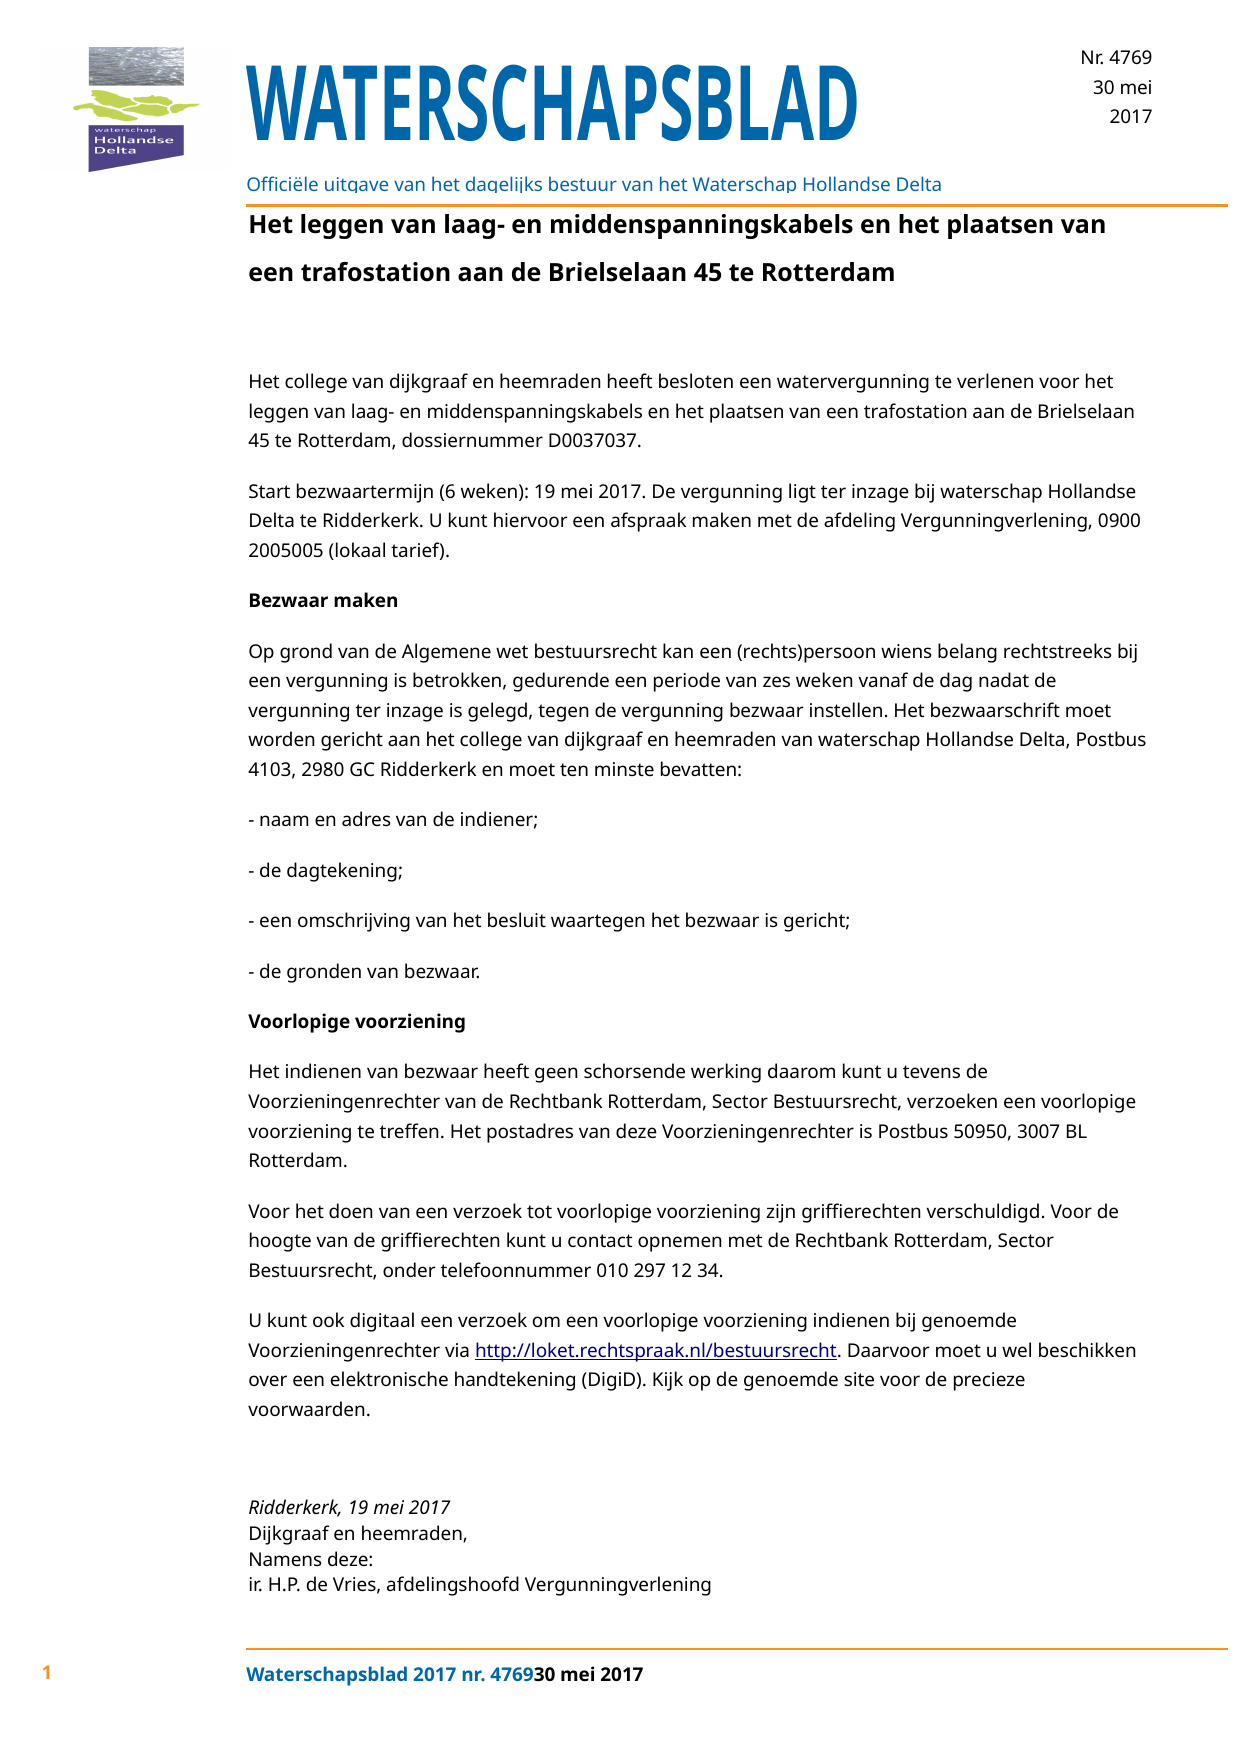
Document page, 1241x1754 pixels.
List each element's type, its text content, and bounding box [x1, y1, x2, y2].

text Op grond van de Algemene wet bestuursrecht kan een (rechts)persoon wiens belang rechtstreeks bij een vergunning is betrokken, gedurende een periode van zes weken vanaf de dag nadat de vergunning ter inzage is gelegd, tegen de vergunning bezwaar instellen. Het bezwaarschrift moet worden gericht aan het college van dijkgraaf en heemraden van waterschap Hollandse Delta, Postbus 4103, 2980 GC Ridderkerk en moet ten minste bevatten: [248, 638, 1152, 782]
text - een omschrijving van het besluit waartegen het bezwaar is gericht; [248, 907, 1152, 933]
text - de gronden van bezwaar. [248, 958, 1152, 984]
text Voorlopige voorziening [248, 1008, 1152, 1034]
text Bezwaar maken [248, 587, 1152, 613]
text Ridderkerk, 19 mei 2017 [248, 1494, 1152, 1520]
text Voor het doen van een verzoek tot voorlopige voorziening zijn griffierechten verschuldigd. Voor de hoogte van de griffierechten kunt u contact opnemen met de Rechtbank Rotterdam, Sector Bestuursrecht, onder telefoonnummer 010 297 12 34. [248, 1198, 1152, 1283]
text Het leggen van laag- en middenspanningskabels en het plaatsen van een trafostation aan de Brielselaan 45 te Rotterdam [248, 207, 1152, 288]
text - naam en adres van de indiener; [248, 807, 1152, 832]
picture [41, 47, 231, 172]
text U kunt ook digitaal een verzoek om een voorlopige voorziening indienen bij genoemde Voorzieningenrechter via http://loket.rechtspraak.nl/bestuursrecht. Daarvoor moet u wel beschikken over een elektronische handtekening (DigiD). Kijk op de genoemde site voor de precieze voorwaarden. [248, 1307, 1152, 1422]
text Het college van dijkgraaf en heemraden heeft besloten een watervergunning te verlenen voor het leggen van laag- en middenspanningskabels en het plaatsen van een trafostation aan de Brielselaan 45 te Rotterdam, dossiernummer D0037037. [248, 368, 1152, 453]
text Het indienen van bezwaar heeft geen schorsende werking daarom kunt u tevens de Voorzieningenrechter van de Rechtbank Rotterdam, Sector Bestuursrecht, verzoeken een voorlopige voorziening te treffen. Het postadres van deze Voorzieningenrechter is Postbus 50950, 3007 BL Rotterdam. [248, 1059, 1152, 1173]
text Dijkgraaf en heemraden, [248, 1520, 1152, 1546]
text Start bezwaartermijn (6 weken): 19 mei 2017. De vergunning ligt ter inzage bij waterschap Hollandse Delta te Ridderkerk. U kunt hiervoor een afspraak maken met de afdeling Vergunningverlening, 0900 2005005 (lokaal tarief). [248, 478, 1152, 563]
text Namens deze: [248, 1546, 1152, 1572]
text ir. H.P. de Vries, afdelingshoofd Vergunningverlening [248, 1572, 1152, 1597]
text - de dagtekening; [248, 857, 1152, 883]
